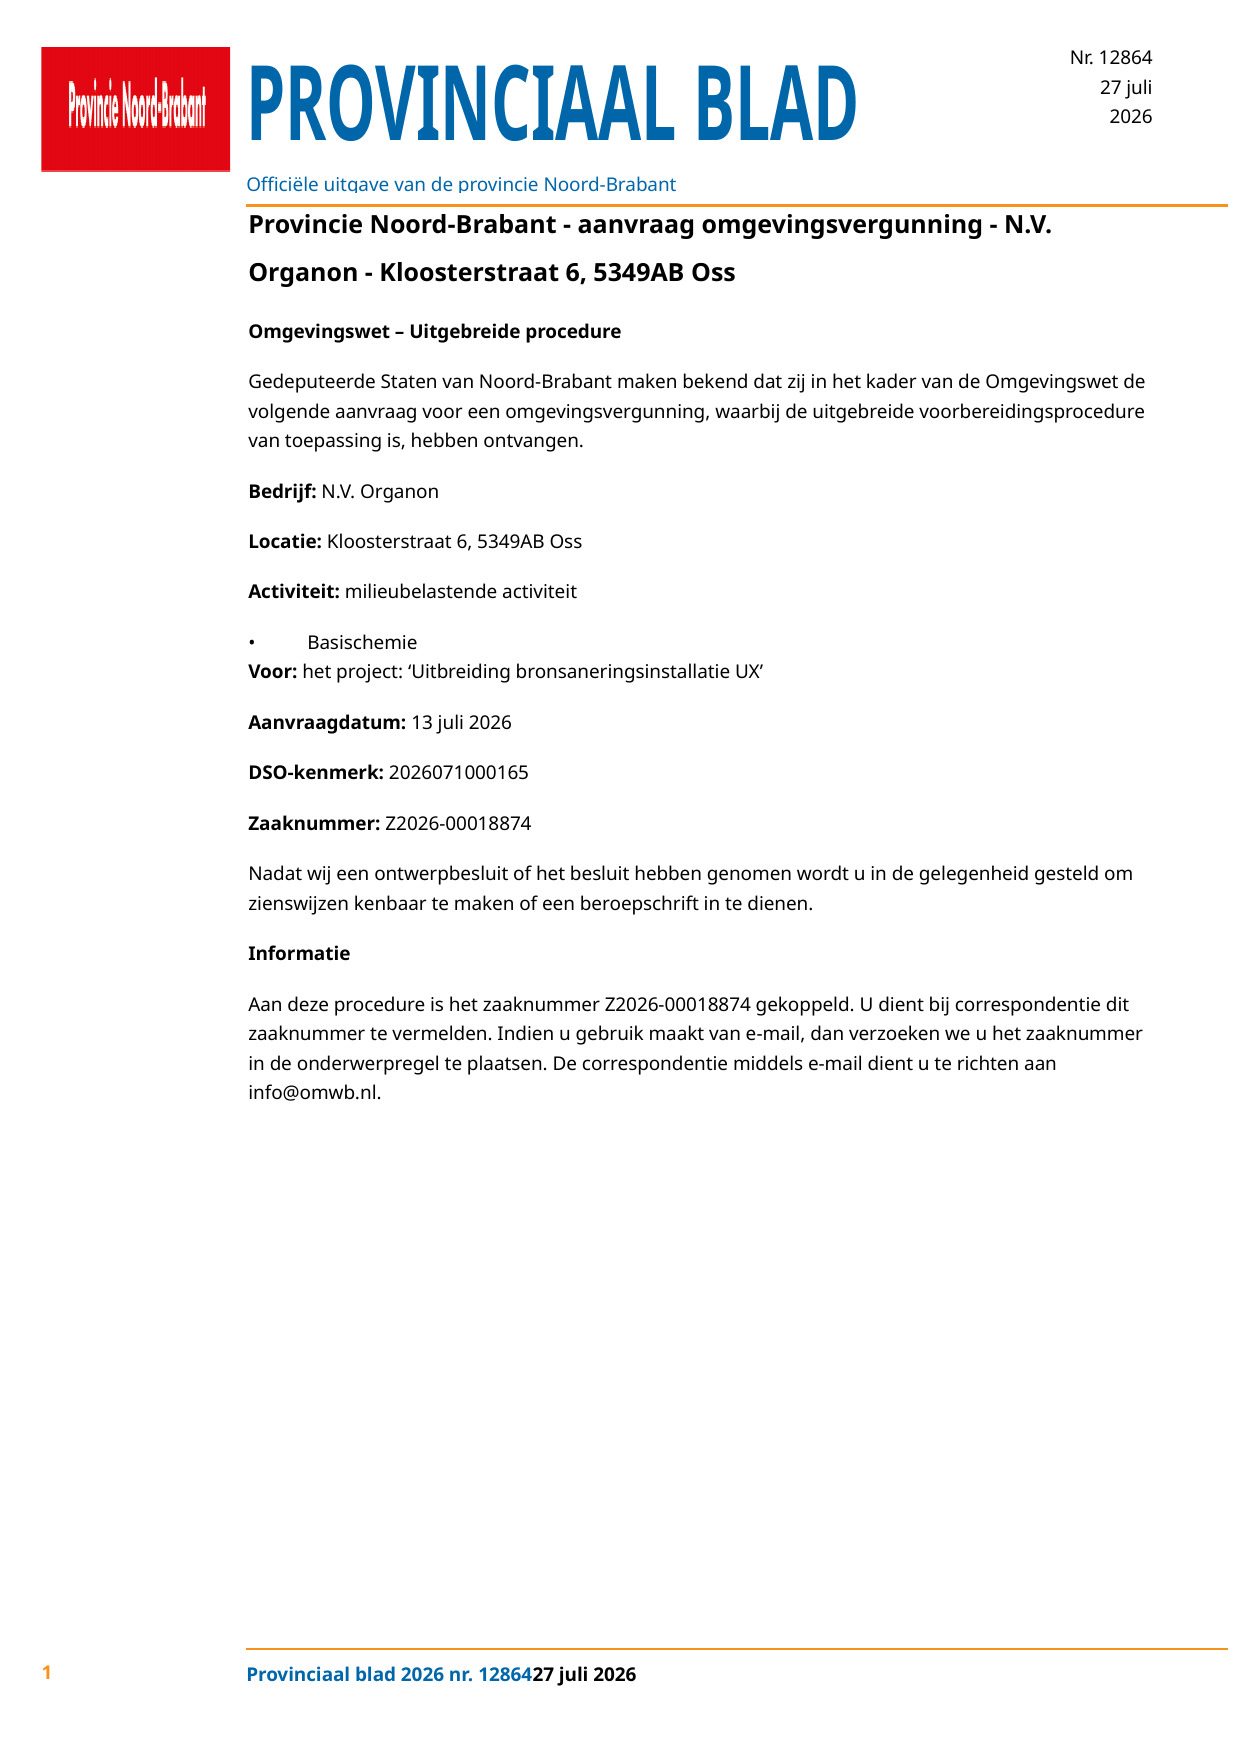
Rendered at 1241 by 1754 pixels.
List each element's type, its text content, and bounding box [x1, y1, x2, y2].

text Locatie: Kloosterstraat 6, 5349AB Oss [248, 528, 1152, 554]
text Nadat wij een ontwerpbesluit of het besluit hebben genomen wordt u in de gelegenheid gesteld om zienswijzen kenbaar te maken of een beroepschrift in te dienen. [248, 860, 1152, 916]
text Activiteit: milieubelastende activiteit [248, 579, 1152, 604]
text Provincie Noord-Brabant - aanvraag omgevingsvergunning - N.V. Organon - Kloosterstraat 6, 5349AB Oss [248, 207, 1152, 288]
text Bedrijf: N.V. Organon [248, 478, 1152, 504]
text Voor: het project: ‘Uitbreiding bronsaneringsinstallatie UX’ [248, 659, 1152, 684]
text Gedeputeerde Staten van Noord-Brabant maken bekend dat zij in het kader van de Omgevingswet de volgende aanvraag voor een omgevingsvergunning, waarbij de uitgebreide voorbereidingsprocedure van toepassing is, hebben ontvangen. [248, 368, 1152, 453]
text Informatie [248, 940, 1152, 966]
picture [41, 47, 231, 172]
list Basischemie [248, 629, 1152, 655]
text Aanvraagdatum: 13 juli 2026 [248, 709, 1152, 735]
text Omgevingswet – Uitgebreide procedure [248, 318, 1152, 344]
text DSO-kenmerk: 2026071000165 [248, 759, 1152, 785]
text Zaaknummer: Z2026-00018874 [248, 810, 1152, 836]
text Aan deze procedure is het zaaknummer Z2026-00018874 gekoppeld. U dient bij correspondentie dit zaaknummer te vermelden. Indien u gebruik maakt van e-mail, dan verzoeken we u het zaaknummer in de onderwerpregel te plaatsen. De correspondentie middels e-mail dient u te richten aan info@omwb.nl. [248, 991, 1152, 1105]
